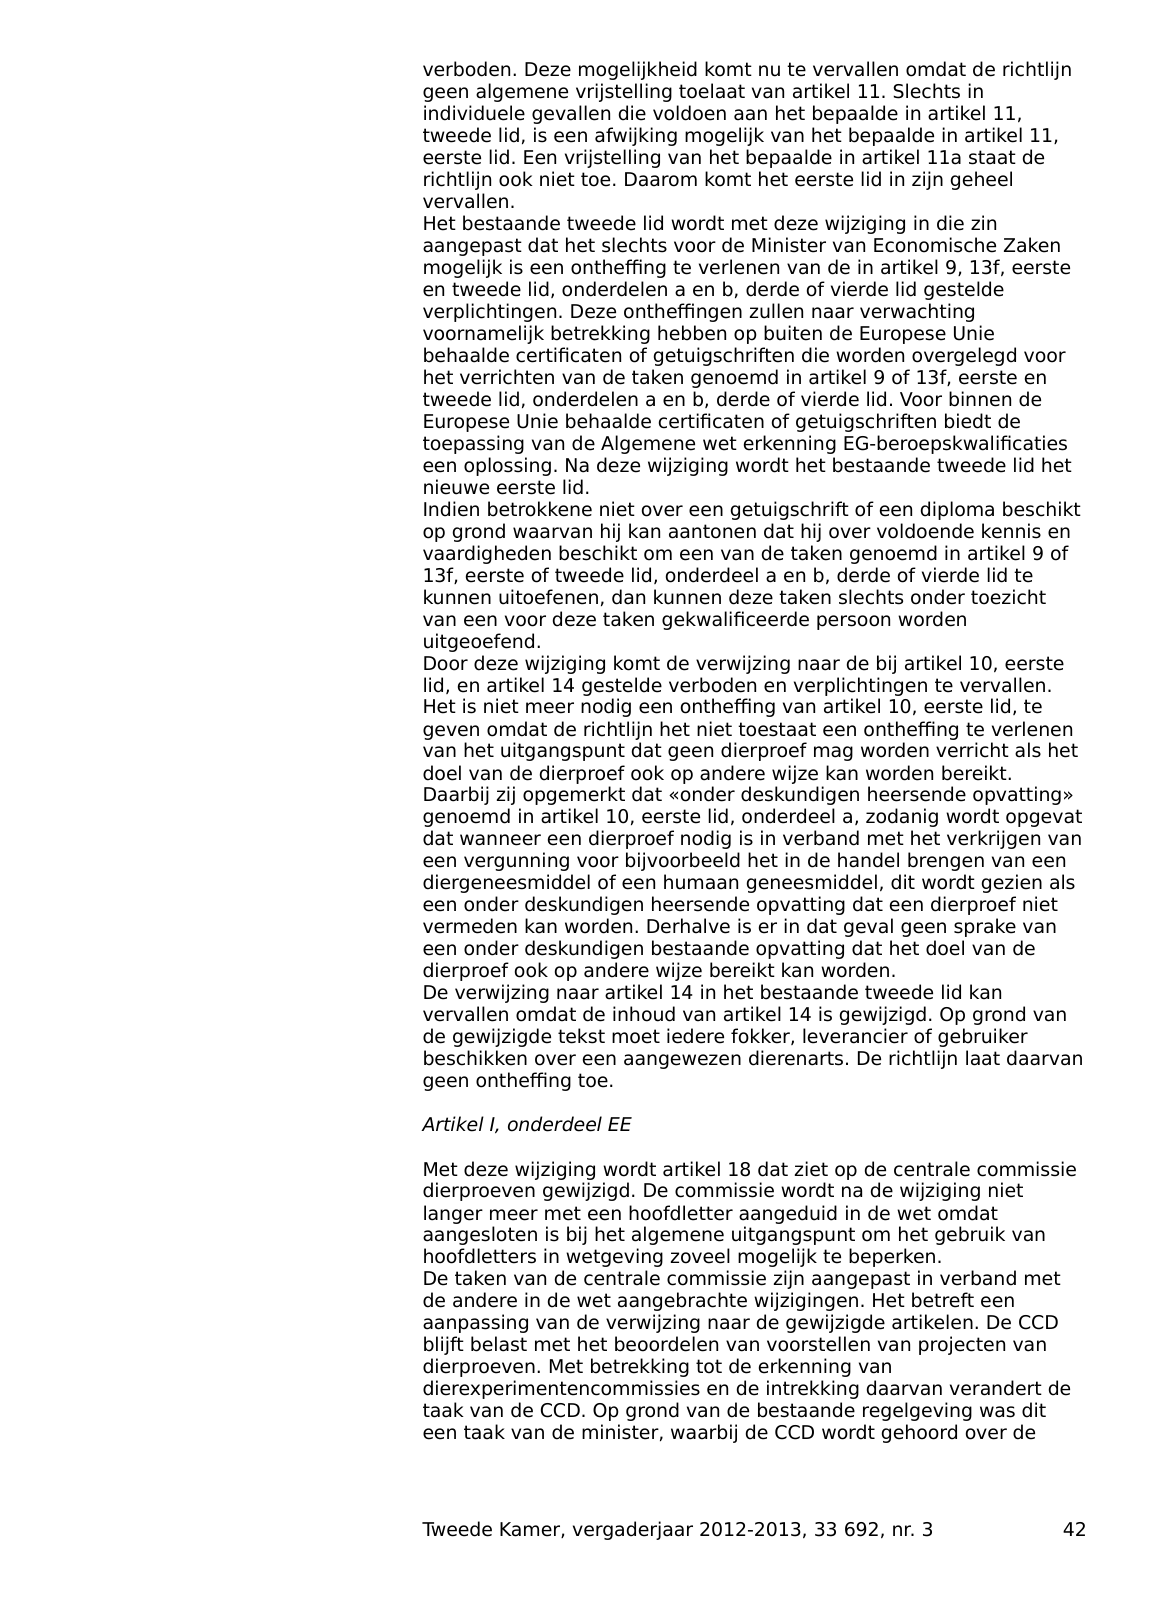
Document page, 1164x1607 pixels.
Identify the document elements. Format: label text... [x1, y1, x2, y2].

text De taken van de centrale commissie zijn aangepast in verband met de andere in de wet aangebrachte wijzigingen. Het betreft een aanpassing van de verwijzing naar de gewijzigde artikelen. De CCD blijft belast met het beoordelen van voorstellen van projecten van dierproeven. Met betrekking tot de erkenning van dierexperimentencommissies en de intrekking daarvan verandert de taak van de CCD. Op grond van de bestaande regelgeving was dit een taak van de minister, waarbij de CCD wordt gehoord over de [422, 1268, 1087, 1444]
text Het bestaande tweede lid wordt met deze wijziging in die zin aangepast dat het slechts voor de Minister van Economische Zaken mogelijk is een ontheffing te verlenen van de in artikel 9, 13f, eerste en tweede lid, onderdelen a en b, derde of vierde lid gestelde verplichtingen. Deze ontheffingen zullen naar verwachting voornamelijk betrekking hebben op buiten de Europese Unie behaalde certificaten of getuigschriften die worden overgelegd voor het verrichten van de taken genoemd in artikel 9 of 13f, eerste en tweede lid, onderdelen a en b, derde of vierde lid. Voor binnen de Europese Unie behaalde certificaten of getuigschriften biedt de toepassing van de Algemene wet erkenning EG-beroepskwalificaties een oplossing. Na deze wijziging wordt het bestaande tweede lid het nieuwe eerste lid. [422, 213, 1087, 499]
subtitle Artikel I, onderdeel EE [422, 1114, 1087, 1136]
text verboden. Deze mogelijkheid komt nu te vervallen omdat de richtlijn geen algemene vrijstelling toelaat van artikel 11. Slechts in individuele gevallen die voldoen aan het bepaalde in artikel 11, tweede lid, is een afwijking mogelijk van het bepaalde in artikel 11, eerste lid. Een vrijstelling van het bepaalde in artikel 11a staat de richtlijn ook niet toe. Daarom komt het eerste lid in zijn geheel vervallen. [422, 59, 1087, 213]
text Indien betrokkene niet over een getuigschrift of een diploma beschikt op grond waarvan hij kan aantonen dat hij over voldoende kennis en vaardigheden beschikt om een van de taken genoemd in artikel 9 of 13f, eerste of tweede lid, onderdeel a en b, derde of vierde lid te kunnen uitoefenen, dan kunnen deze taken slechts onder toezicht van een voor deze taken gekwalificeerde persoon worden uitgeoefend. [422, 499, 1087, 652]
text De verwijzing naar artikel 14 in het bestaande tweede lid kan vervallen omdat de inhoud van artikel 14 is gewijzigd. Op grond van de gewijzigde tekst moet iedere fokker, leverancier of gebruiker beschikken over een aangewezen dierenarts. De richtlijn laat daarvan geen ontheffing toe. [422, 982, 1087, 1092]
text Door deze wijziging komt de verwijzing naar de bij artikel 10, eerste lid, en artikel 14 gestelde verboden en verplichtingen te vervallen. Het is niet meer nodig een ontheffing van artikel 10, eerste lid, te geven omdat de richtlijn het niet toestaat een ontheffing te verlenen van het uitgangspunt dat geen dierproef mag worden verricht als het doel van de dierproef ook op andere wijze kan worden bereikt. Daarbij zij opgemerkt dat «onder deskundigen heersende opvatting» genoemd in artikel 10, eerste lid, onderdeel a, zodanig wordt opgevat dat wanneer een dierproef nodig is in verband met het verkrijgen van een vergunning voor bijvoorbeeld het in de handel brengen van een diergeneesmiddel of een humaan geneesmiddel, dit wordt gezien als een onder deskundigen heersende opvatting dat een dierproef niet vermeden kan worden. Derhalve is er in dat geval geen sprake van een onder deskundigen bestaande opvatting dat het doel van de dierproef ook op andere wijze bereikt kan worden. [422, 652, 1087, 982]
text Met deze wijziging wordt artikel 18 dat ziet op de centrale commissie dierproeven gewijzigd. De commissie wordt na de wijziging niet langer meer met een hoofdletter aangeduid in de wet omdat aangesloten is bij het algemene uitgangspunt om het gebruik van hoofdletters in wetgeving zoveel mogelijk te beperken. [422, 1158, 1087, 1268]
